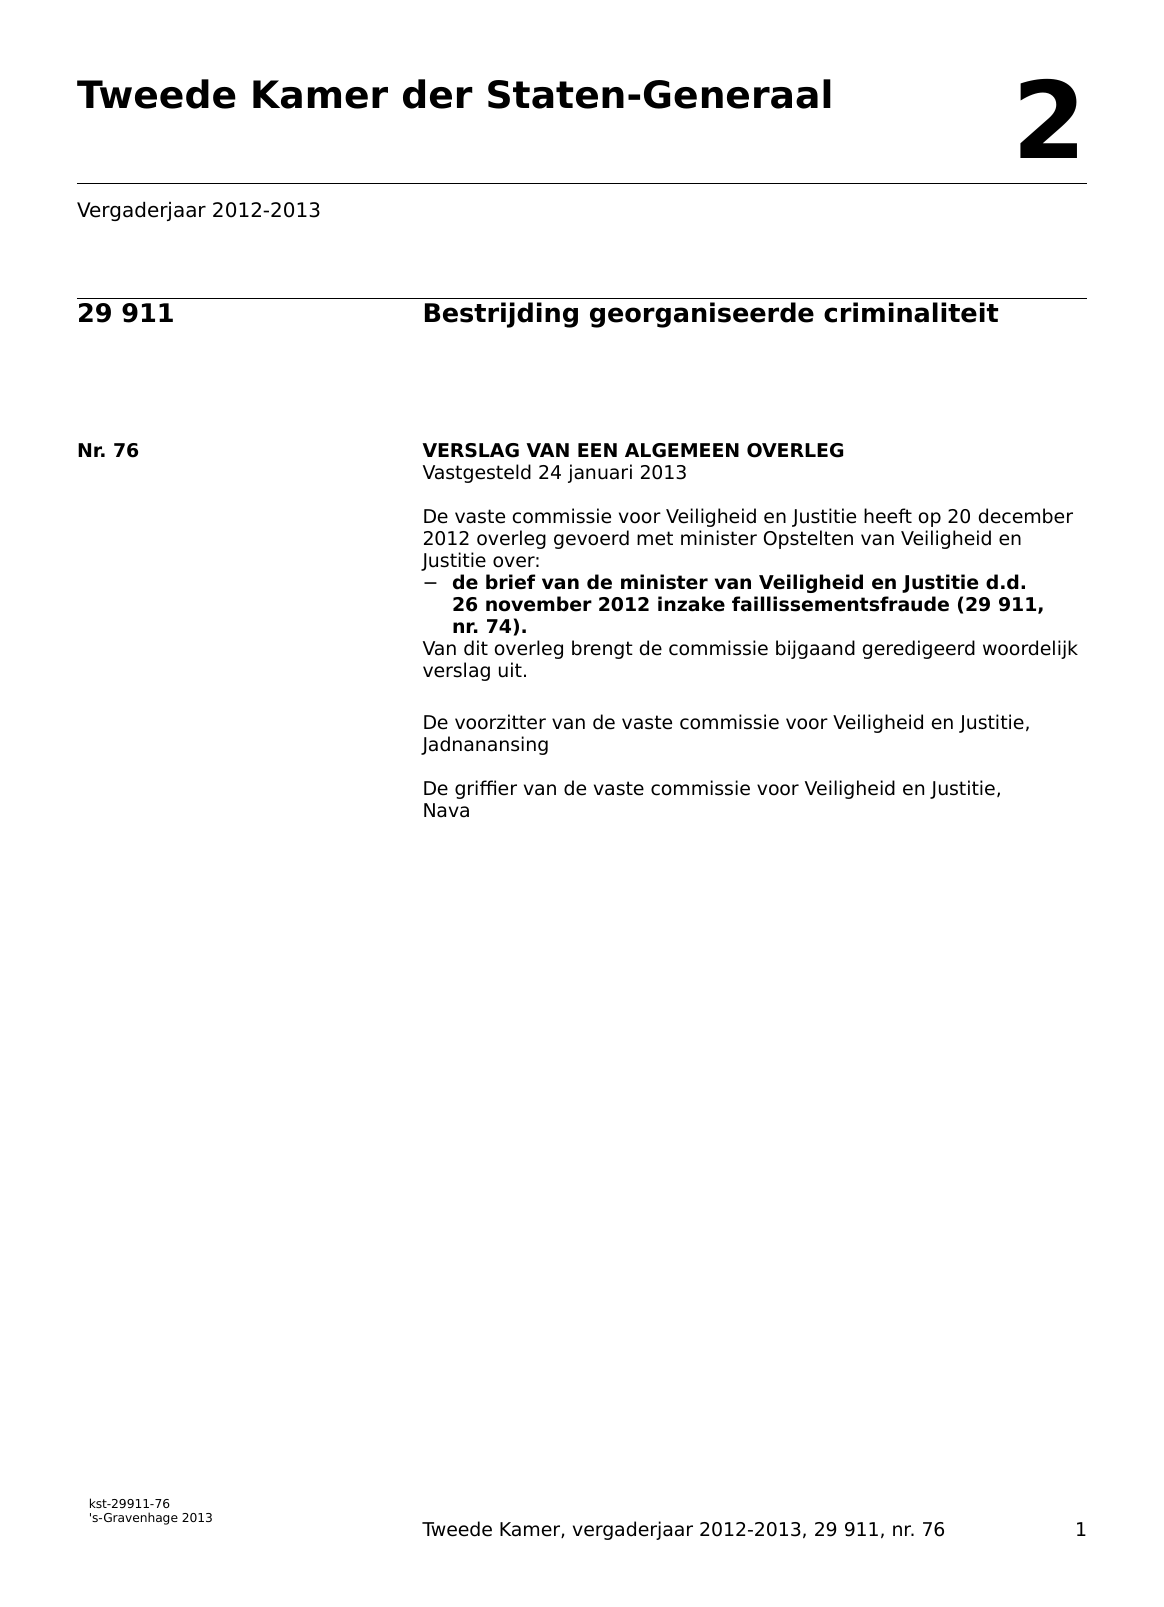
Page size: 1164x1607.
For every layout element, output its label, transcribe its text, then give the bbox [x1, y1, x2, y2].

text De griffier van de vaste commissie voor Veiligheid en Justitie, Nava [422, 778, 1087, 822]
text Vastgesteld 24 januari 2013 [422, 462, 1087, 484]
table_cell Vergaderjaar 2012-2013 [77, 184, 1087, 298]
text − de brief van de minister van Veiligheid en Justitie d.d. 26 november 2012 inzake faillissementsfraude (29 911, nr. 74). [422, 572, 1087, 638]
text kst-29911-76 [88, 1497, 323, 1511]
subtitle Nr. 76 VERSLAG VAN EEN ALGEMEEN OVERLEG [77, 440, 1087, 462]
table_header 2 [886, 59, 1087, 183]
subtitle 29 911 Bestrijding georganiseerde criminaliteit [77, 299, 1087, 329]
text De vaste commissie voor Veiligheid en Justitie heeft op 20 december 2012 overleg gevoerd met minister Opstelten van Veiligheid en Justitie over: [422, 506, 1087, 572]
table_header Tweede Kamer der Staten-Generaal [77, 59, 886, 183]
text De voorzitter van de vaste commissie voor Veiligheid en Justitie, Jadnanansing [422, 712, 1087, 756]
text 's-Gravenhage 2013 [88, 1511, 323, 1525]
text Van dit overleg brengt de commissie bijgaand geredigeerd woordelijk verslag uit. [422, 638, 1087, 682]
